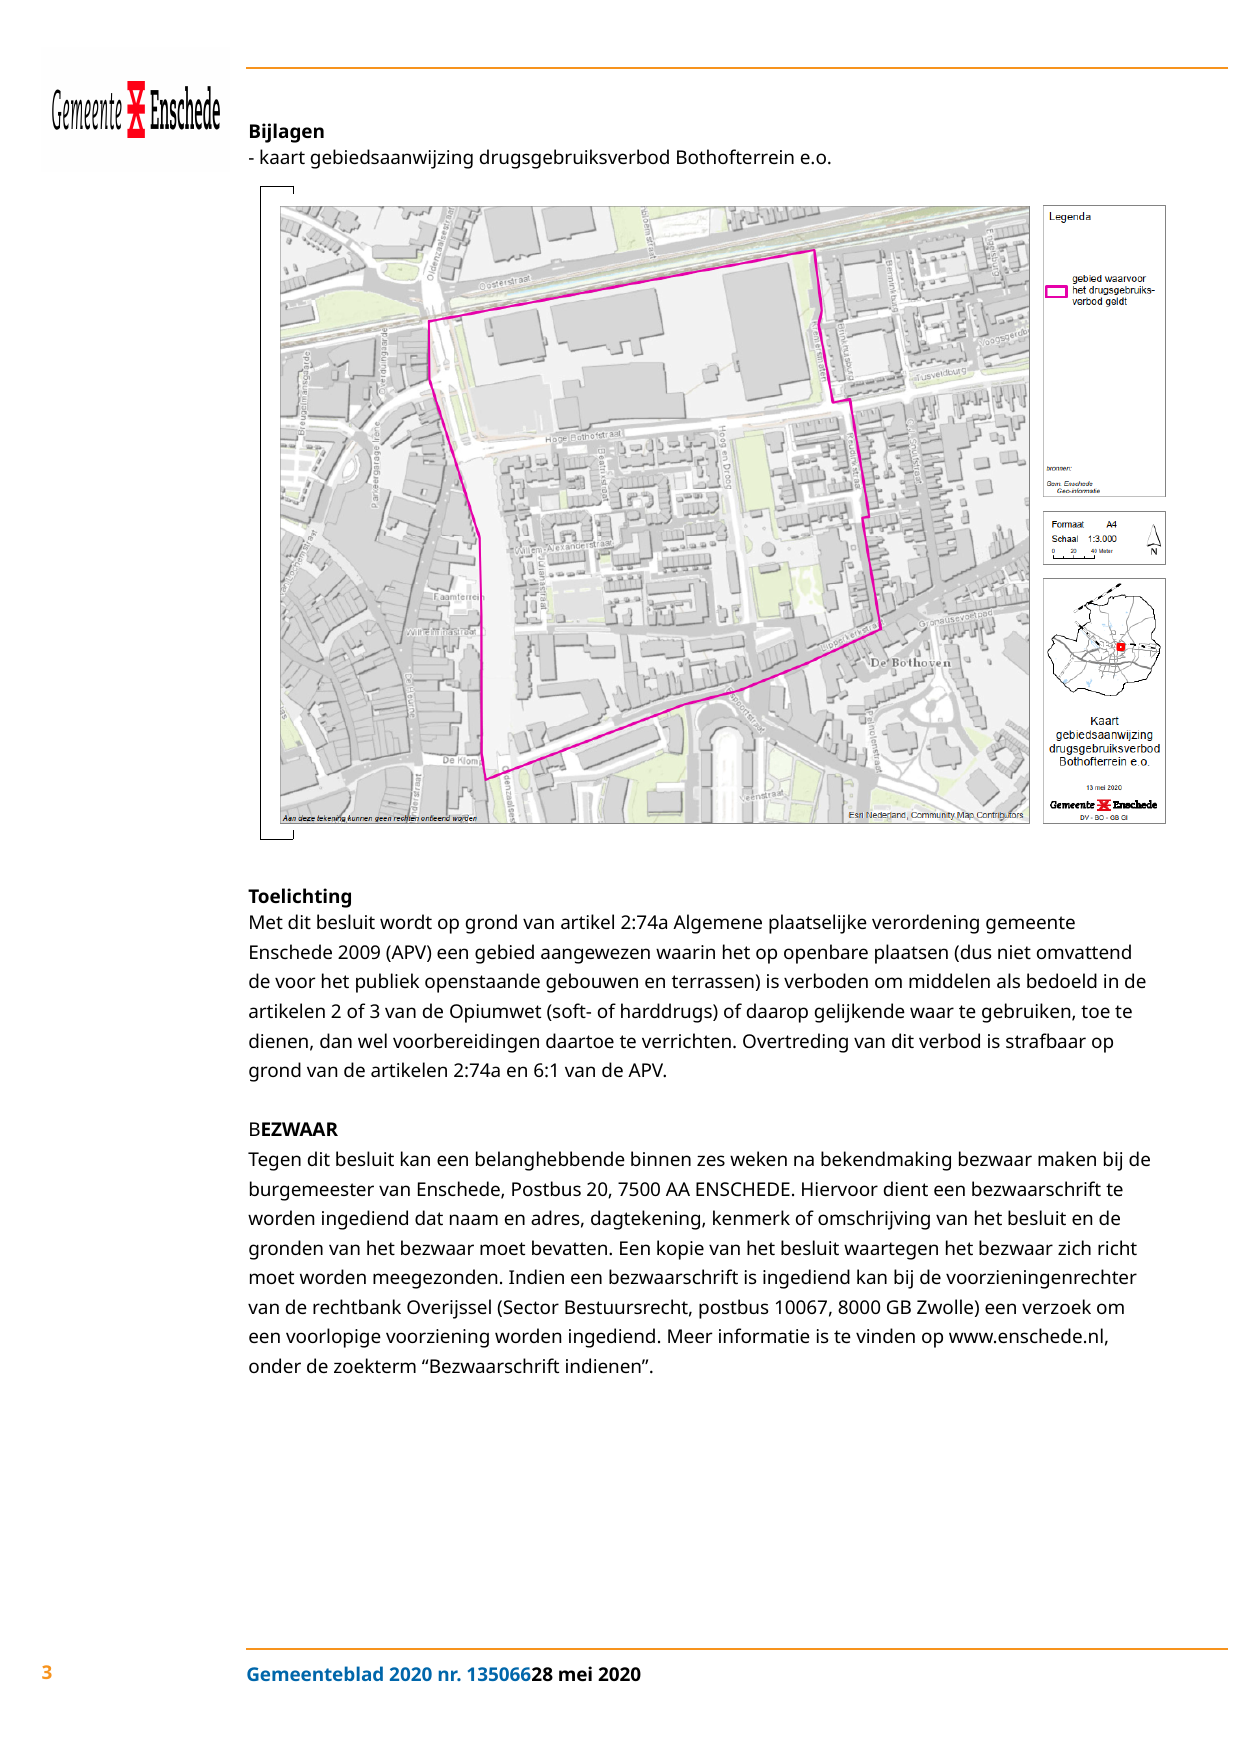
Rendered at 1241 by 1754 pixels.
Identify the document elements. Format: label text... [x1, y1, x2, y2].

text Tegen dit besluit kan een belanghebbende binnen zes weken na bekendmaking bezwaar maken bij de burgemeester van Enschede, Postbus 20, 7500 AA ENSCHEDE. Hiervoor dient een bezwaarschrift te worden ingediend dat naam en adres, dagtekening, kenmerk of omschrijving van het besluit en de gronden van het bezwaar moet bevatten. Een kopie van het besluit waartegen het bezwaar zich richt moet worden meegezonden. Indien een bezwaarschrift is ingediend kan bij de voorzieningenrechter van de rechtbank Overijssel (Sector Bestuursrecht, postbus 10067, 8000 GB Zwolle) een verzoek om een voorlopige voorziening worden ingediend. Meer informatie is te vinden op www.enschede.nl, onder de zoekterm “Bezwaarschrift indienen”. [248, 1146, 1152, 1379]
text Toelichting [248, 881, 1152, 909]
text Bijlagen [248, 116, 1152, 144]
text BEZWAAR [248, 1117, 1152, 1142]
text Met dit besluit wordt op grond van artikel 2:74a Algemene plaatselijke verordening gemeente Enschede 2009 (APV) een gebied aangewezen waarin het op openbare plaatsen (dus niet omvattend de voor het publiek openstaande gebouwen en terrassen) is verboden om middelen als bedoeld in de artikelen 2 of 3 van de Opiumwet (soft- of harddrugs) of daarop gelijkende waar te gebruiken, toe te dienen, dan wel voorbereidingen daartoe te verrichten. Overtreding van dit verbod is strafbaar op grond van de artikelen 2:74a en 6:1 van de APV. [248, 909, 1152, 1083]
picture [41, 47, 231, 172]
text - kaart gebiedsaanwijzing drugsgebruiksverbod Bothofterrein e.o. [248, 144, 1152, 170]
picture [268, 194, 1173, 830]
